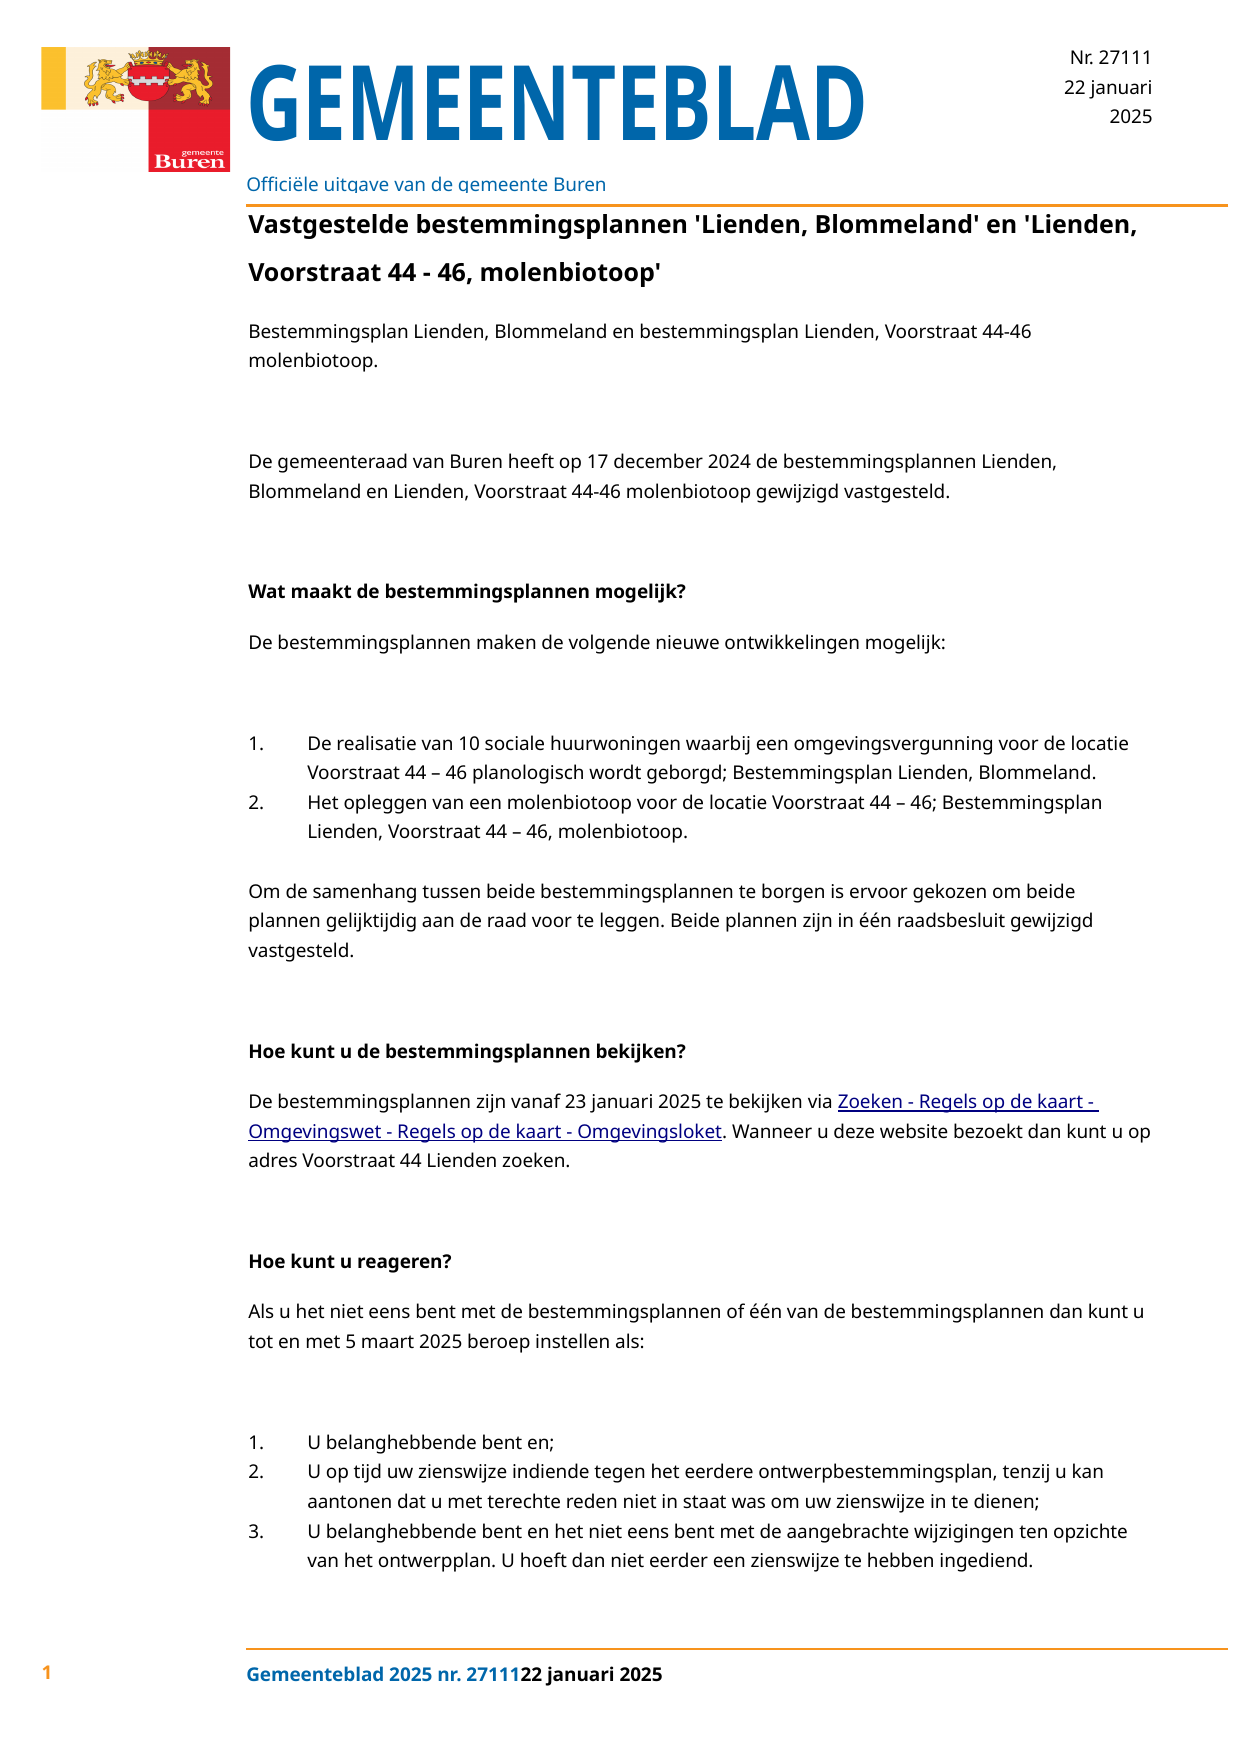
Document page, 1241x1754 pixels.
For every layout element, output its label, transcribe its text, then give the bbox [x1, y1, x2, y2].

text Hoe kunt u reageren? [248, 1248, 1152, 1274]
text Bestemmingsplan Lienden, Blommeland en bestemmingsplan Lienden, Voorstraat 44-46 molenbiotoop. [248, 318, 1152, 373]
picture [41, 47, 231, 172]
text Om de samenhang tussen beide bestemmingsplannen te borgen is ervoor gekozen om beide plannen gelijktijdig aan de raad voor te leggen. Beide plannen zijn in één raadsbesluit gewijzigd vastgesteld. [248, 878, 1152, 963]
text Vastgestelde bestemmingsplannen 'Lienden, Blommeland' en 'Lienden, Voorstraat 44 - 46, molenbiotoop' [248, 207, 1152, 288]
text De bestemmingsplannen zijn vanaf 23 januari 2025 te bekijken via Zoeken - Regels op de kaart - Omgevingswet - Regels op de kaart - Omgevingsloket. Wanneer u deze website bezoekt dan kunt u op adres Voorstraat 44 Lienden zoeken. [248, 1088, 1152, 1173]
list De realisatie van 10 sociale huurwoningen waarbij een omgevingsvergunning voor de locatie Voorstraat 44 – 46 planologisch wordt geborgd; Bestemmingsplan Lienden, Blommeland. [248, 730, 1152, 785]
list U belanghebbende bent en het niet eens bent met de aangebrachte wijzigingen ten opzichte van het ontwerpplan. U hoeft dan niet eerder een zienswijze te hebben ingediend. [248, 1518, 1152, 1573]
list Het opleggen van een molenbiotoop voor de locatie Voorstraat 44 – 46; Bestemmingsplan Lienden, Voorstraat 44 – 46, molenbiotoop. [248, 789, 1152, 844]
text Wat maakt de bestemmingsplannen mogelijk? [248, 579, 1152, 604]
text De gemeenteraad van Buren heeft op 17 december 2024 de bestemmingsplannen Lienden, Blommeland en Lienden, Voorstraat 44-46 molenbiotoop gewijzigd vastgesteld. [248, 448, 1152, 504]
list U belanghebbende bent en; [248, 1429, 1152, 1455]
text Hoe kunt u de bestemmingsplannen bekijken? [248, 1038, 1152, 1064]
text Als u het niet eens bent met de bestemmingsplannen of één van de bestemmingsplannen dan kunt u tot en met 5 maart 2025 beroep instellen als: [248, 1299, 1152, 1354]
list U op tijd uw zienswijze indiende tegen het eerdere ontwerpbestemmingsplan, tenzij u kan aantonen dat u met terechte reden niet in staat was om uw zienswijze in te dienen; [248, 1459, 1152, 1514]
text De bestemmingsplannen maken de volgende nieuwe ontwikkelingen mogelijk: [248, 629, 1152, 655]
